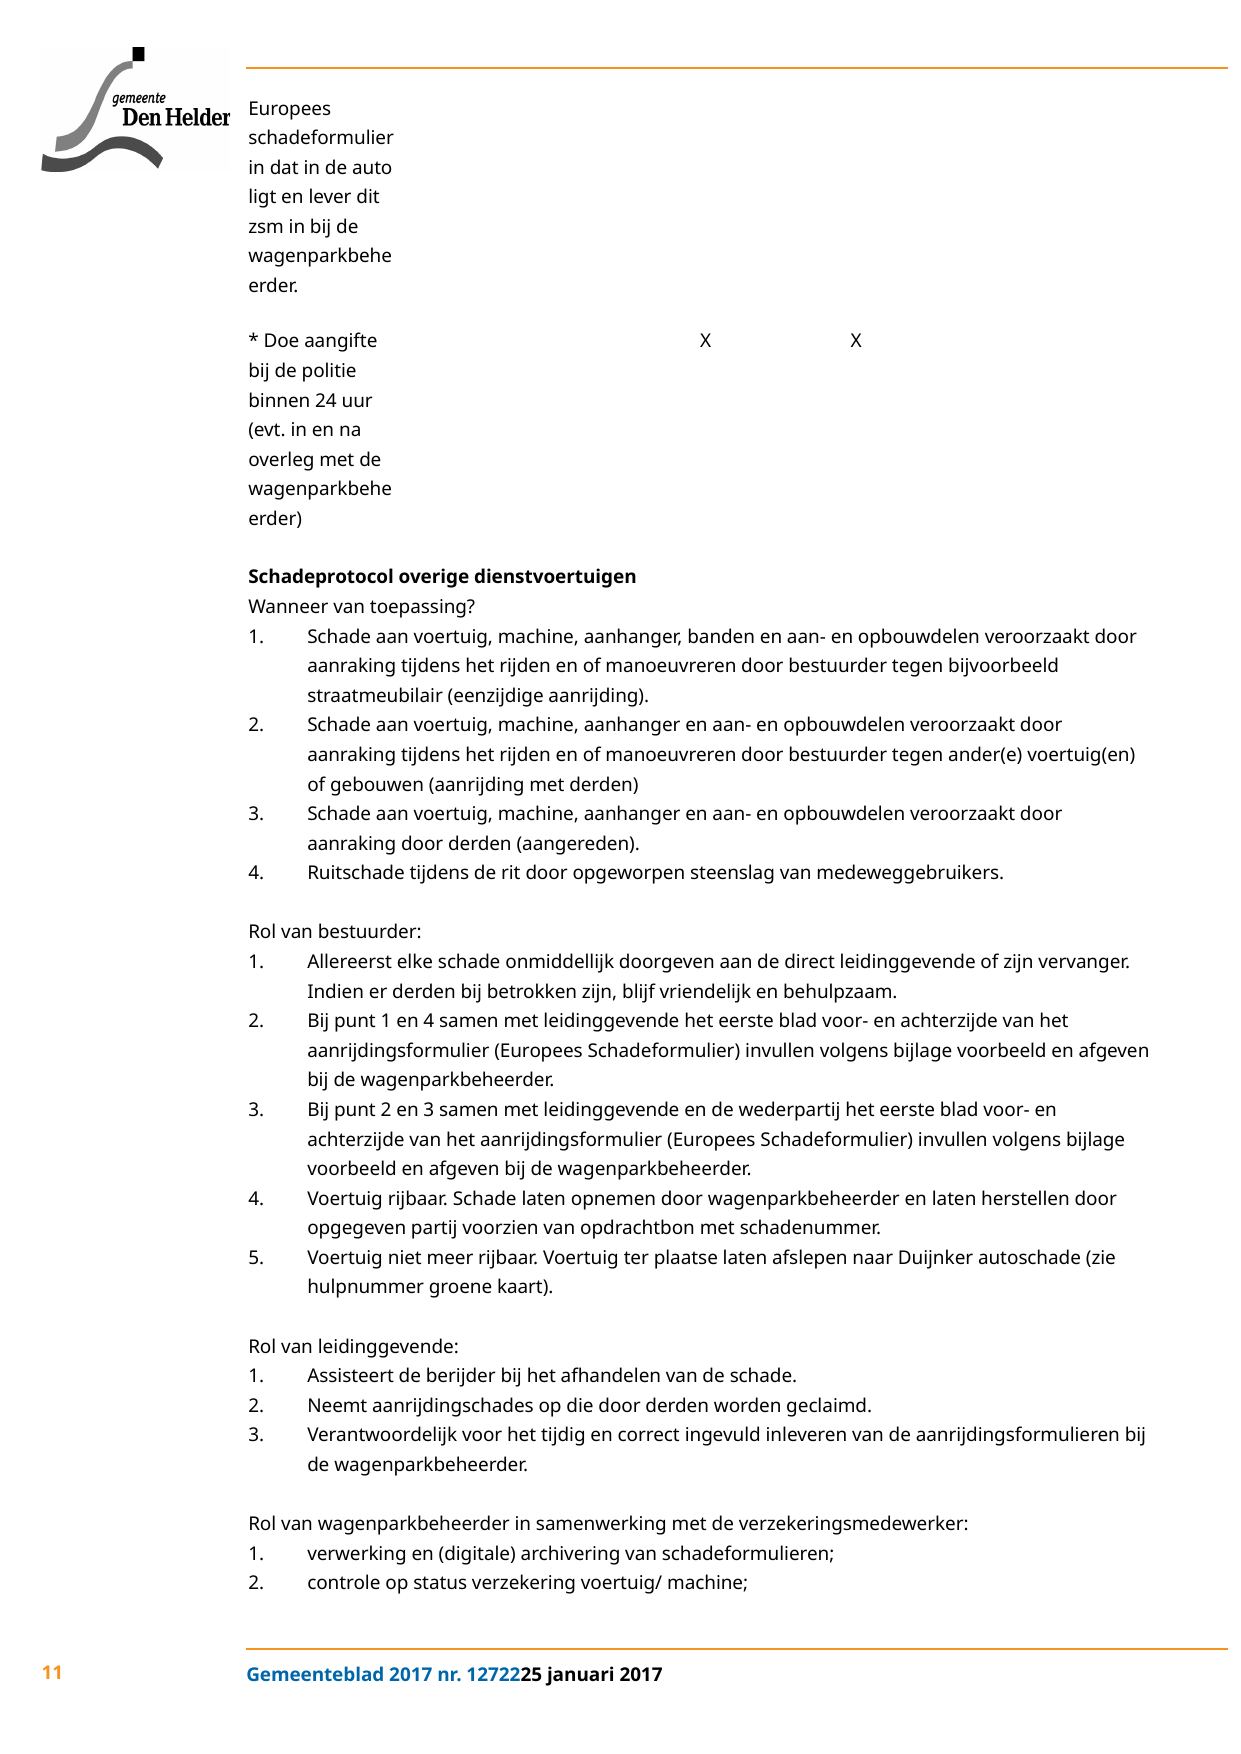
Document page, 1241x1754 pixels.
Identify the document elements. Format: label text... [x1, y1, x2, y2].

text Wanneer van toepassing? [248, 593, 1152, 619]
picture [41, 47, 231, 172]
table_cell [399, 298, 549, 531]
list Verantwoordelijk voor het tijdig en correct ingevuld inleveren van de aanrijdingsformulieren bij de wagenparkbeheerder. [248, 1422, 1152, 1477]
table_cell [1001, 298, 1152, 531]
table_cell [399, 95, 549, 298]
list Bij punt 2 en 3 samen met leidinggevende en de wederpartij het eerste blad voor- en achterzijde van het aanrijdingsformulier (Europees Schadeformulier) invullen volgens bijlage voorbeeld en afgeven bij de wagenparkbeheerder. [248, 1096, 1152, 1181]
text Rol van wagenparkbeheerder in samenwerking met de verzekeringsmedewerker: [248, 1510, 1152, 1536]
list Ruitschade tijdens de rit door opgeworpen steenslag van medeweggebruikers. [248, 859, 1152, 885]
table_cell [549, 298, 700, 531]
text Rol van leidinggevende: [248, 1333, 1152, 1358]
table_cell [549, 95, 700, 298]
list Voertuig rijbaar. Schade laten opnemen door wagenparkbeheerder en laten herstellen door opgegeven partij voorzien van opdrachtbon met schadenummer. [248, 1185, 1152, 1240]
table_cell [700, 95, 850, 298]
list Allereerst elke schade onmiddellijk doorgeven aan de direct leidinggevende of zijn vervanger. Indien er derden bij betrokken zijn, blijf vriendelijk en behulpzaam. [248, 948, 1152, 1003]
list controle op status verzekering voertuig/ machine; [248, 1569, 1152, 1595]
table_cell [1001, 95, 1152, 298]
list Assisteert de berijder bij het afhandelen van de schade. [248, 1362, 1152, 1388]
list Schade aan voertuig, machine, aanhanger en aan- en opbouwdelen veroorzaakt door aanraking door derden (aangereden). [248, 800, 1152, 856]
list Schade aan voertuig, machine, aanhanger, banden en aan- en opbouwdelen veroorzaakt door aanraking tijdens het rijden en of manoeuvreren door bestuurder tegen bijvoorbeeld straatmeubilair (eenzijdige aanrijding). [248, 623, 1152, 708]
list verwerking en (digitale) archivering van schadeformulieren; [248, 1540, 1152, 1566]
table_cell * Doe aangifte bij de politie binnen 24 uur (evt. in en na overleg met de wagenparkbeheerder) [248, 298, 398, 531]
table_cell Europees schadeformulier in dat in de auto ligt en lever dit zsm in bij de wagenparkbeheerder. [248, 95, 398, 298]
text Schadeprotocol overige dienstvoertuigen [248, 564, 1152, 589]
table_cell X [850, 298, 1001, 531]
table_cell X [700, 298, 850, 531]
list Bij punt 1 en 4 samen met leidinggevende het eerste blad voor- en achterzijde van het aanrijdingsformulier (Europees Schadeformulier) invullen volgens bijlage voorbeeld en afgeven bij de wagenparkbeheerder. [248, 1007, 1152, 1092]
list Neemt aanrijdingschades op die door derden worden geclaimd. [248, 1392, 1152, 1418]
table_cell [850, 95, 1001, 298]
list Schade aan voertuig, machine, aanhanger en aan- en opbouwdelen veroorzaakt door aanraking tijdens het rijden en of manoeuvreren door bestuurder tegen ander(e) voertuig(en) of gebouwen (aanrijding met derden) [248, 712, 1152, 796]
text Rol van bestuurder: [248, 919, 1152, 944]
list Voertuig niet meer rijbaar. Voertuig ter plaatse laten afslepen naar Duijnker autoschade (zie hulpnummer groene kaart). [248, 1244, 1152, 1299]
